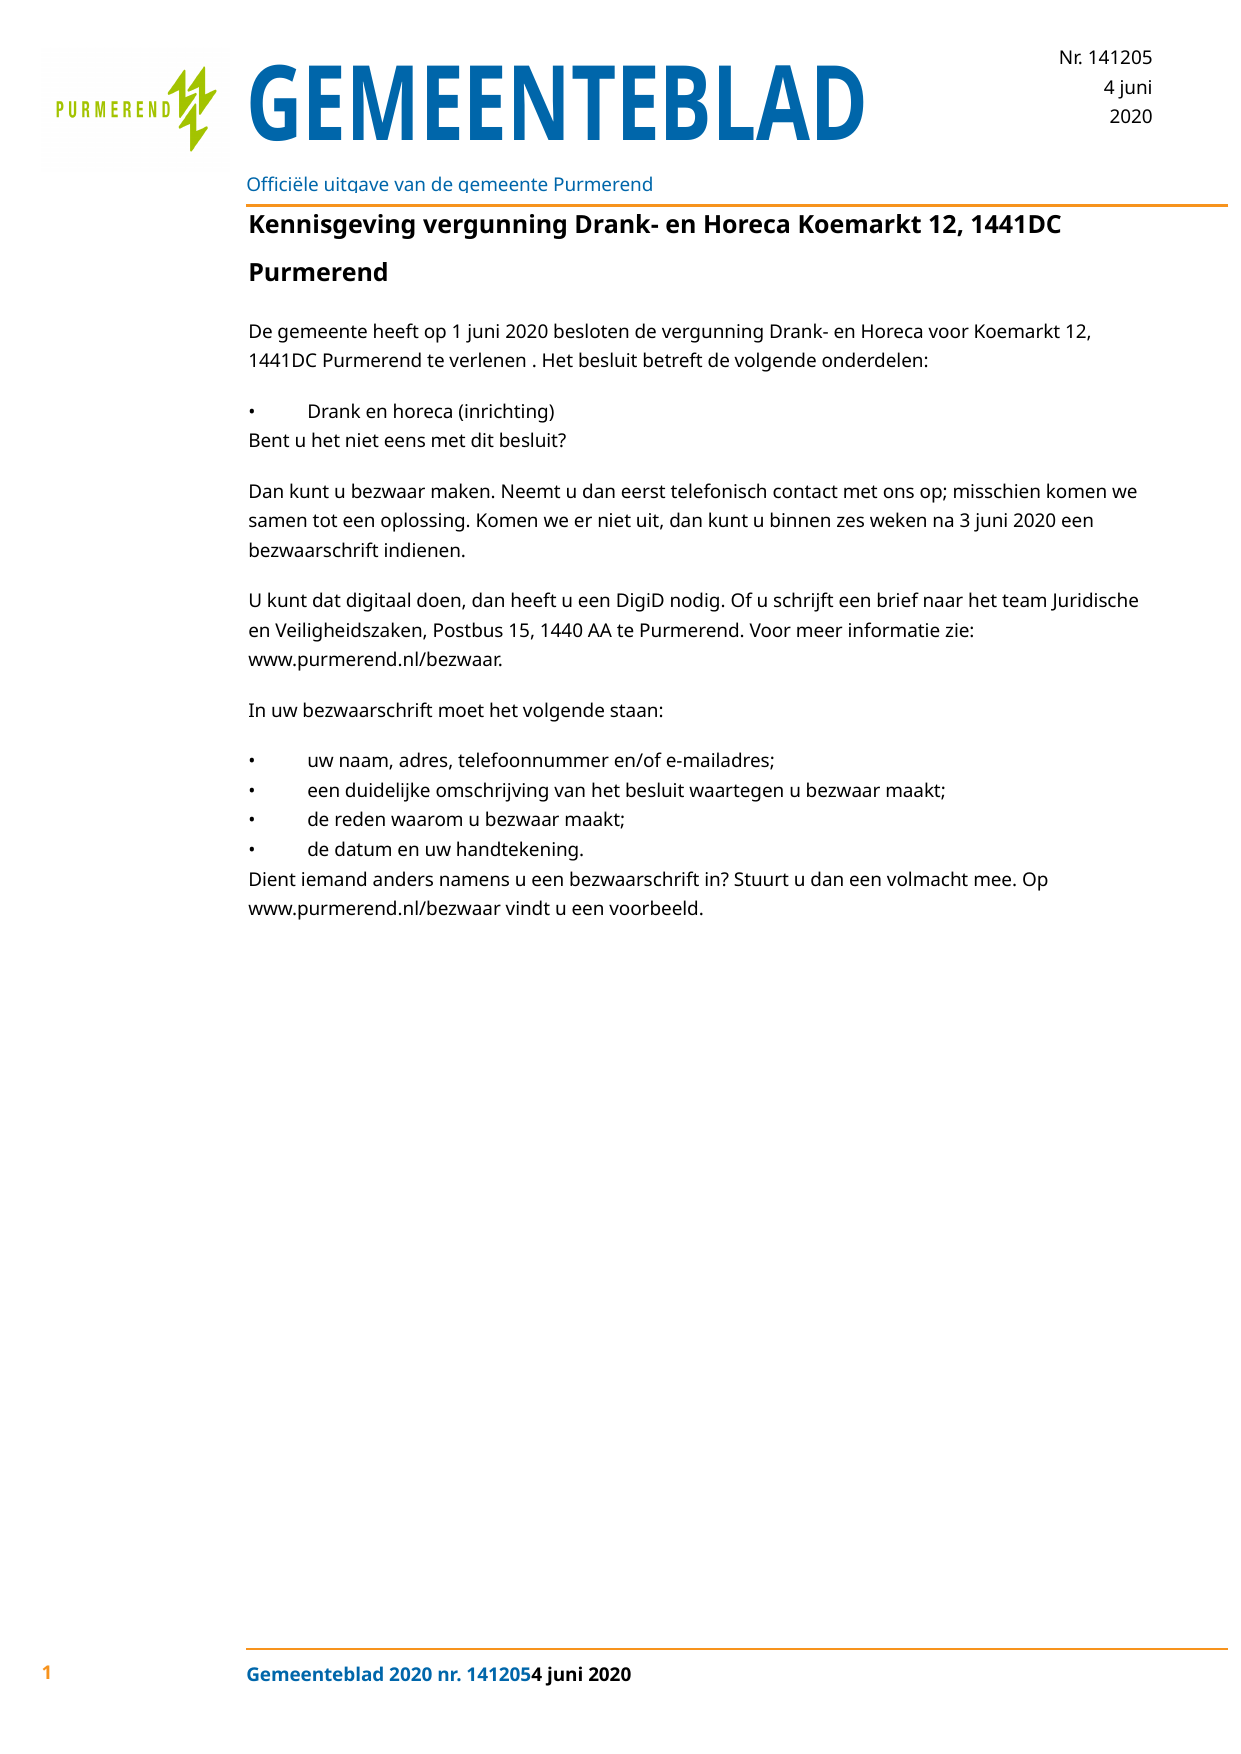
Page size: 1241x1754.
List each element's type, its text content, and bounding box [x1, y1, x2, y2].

list uw naam, adres, telefoonnummer en/of e-mailadres; [248, 747, 1152, 773]
text U kunt dat digitaal doen, dan heeft u een DigiD nodig. Of u schrijft een brief naar het team Juridische en Veiligheidszaken, Postbus 15, 1440 AA te Purmerend. Voor meer informatie zie: www.purmerend.nl/bezwaar. [248, 587, 1152, 672]
text Bent u het niet eens met dit besluit? [248, 427, 1152, 453]
list de reden waarom u bezwaar maakt; [248, 807, 1152, 832]
picture [41, 47, 231, 172]
list de datum en uw handtekening. [248, 836, 1152, 862]
text Dan kunt u bezwaar maken. Neemt u dan eerst telefonisch contact met ons op; misschien komen we samen tot een oplossing. Komen we er niet uit, dan kunt u binnen zes weken na 3 juni 2020 een bezwaarschrift indienen. [248, 478, 1152, 563]
text In uw bezwaarschrift moet het volgende staan: [248, 697, 1152, 723]
text Dient iemand anders namens u een bezwaarschrift in? Stuurt u dan een volmacht mee. Op www.purmerend.nl/bezwaar vindt u een voorbeeld. [248, 866, 1152, 921]
list Drank en horeca (inrichting) [248, 398, 1152, 424]
list een duidelijke omschrijving van het besluit waartegen u bezwaar maakt; [248, 777, 1152, 803]
text De gemeente heeft op 1 juni 2020 besloten de vergunning Drank- en Horeca voor Koemarkt 12, 1441DC Purmerend te verlenen . Het besluit betreft de volgende onderdelen: [248, 318, 1152, 373]
text Kennisgeving vergunning Drank- en Horeca Koemarkt 12, 1441DC Purmerend [248, 207, 1152, 288]
